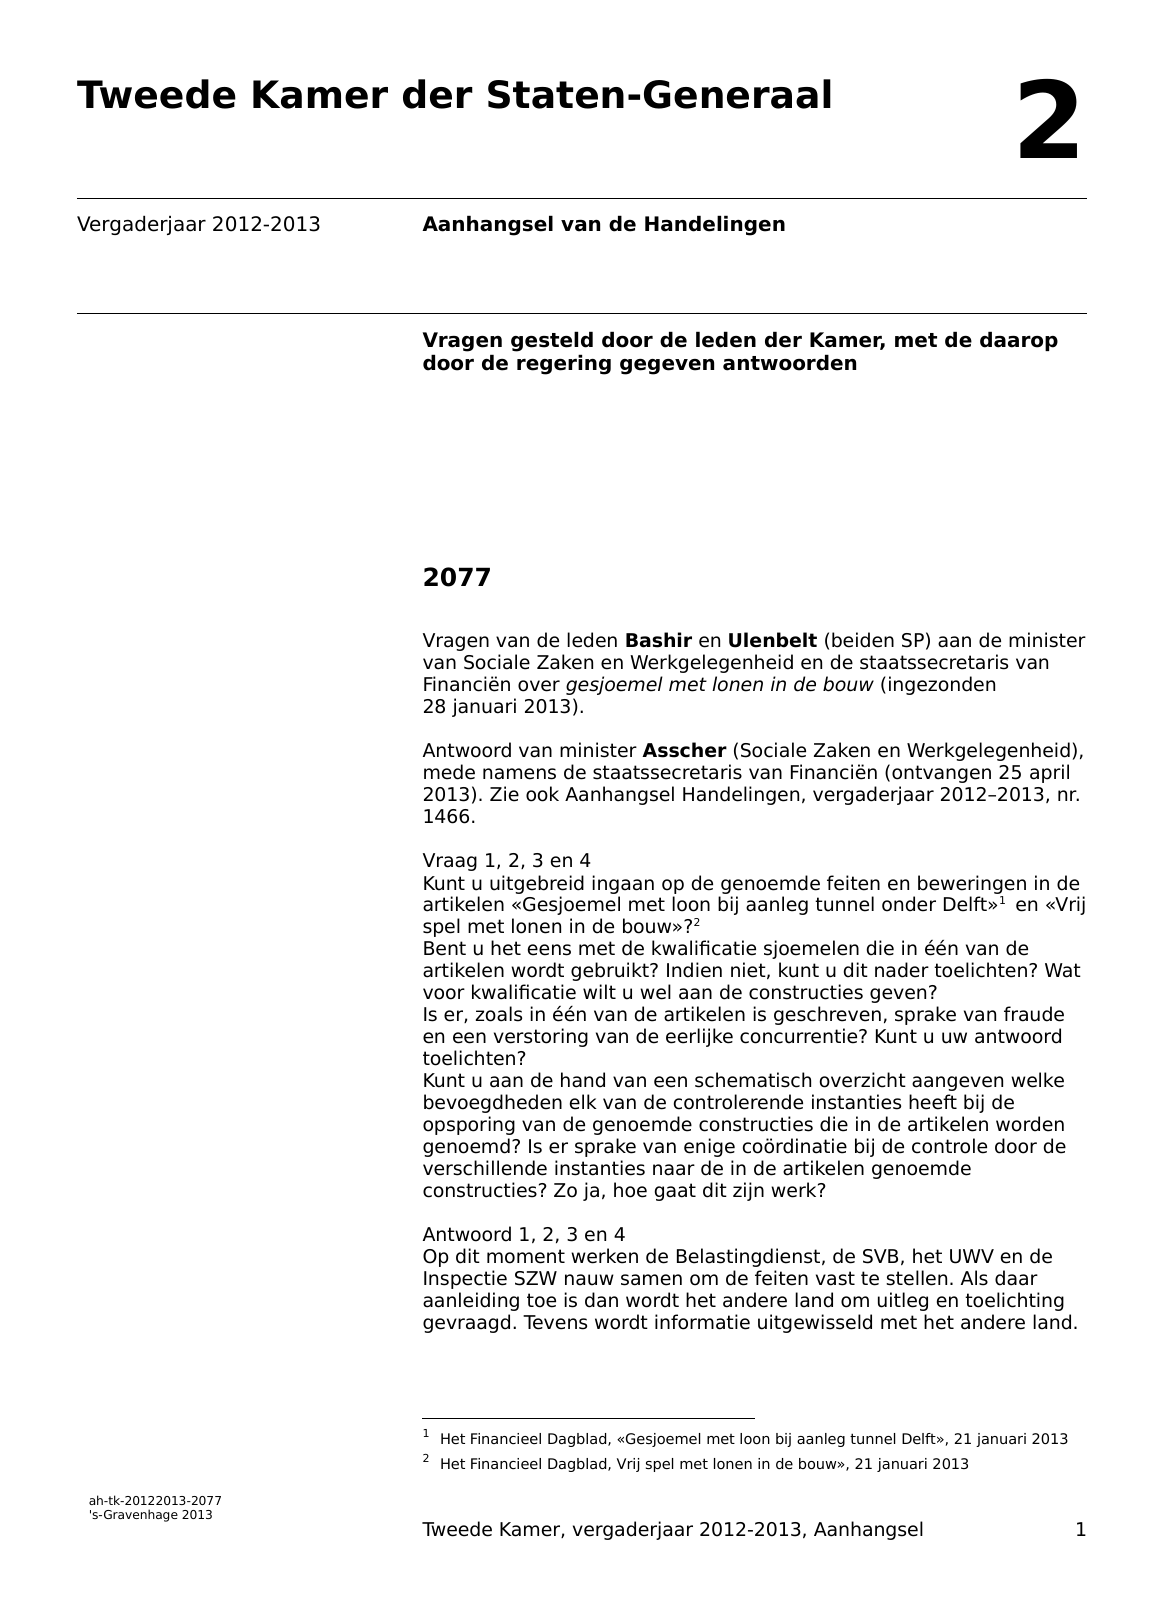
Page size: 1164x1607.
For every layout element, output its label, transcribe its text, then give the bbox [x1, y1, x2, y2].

table_cell [77, 314, 422, 375]
table_header 2 [886, 59, 1087, 198]
table_cell Aanhangsel van de Handelingen [422, 199, 1087, 313]
text Kunt u aan de hand van een schematisch overzicht aangeven welke bevoegdheden elk van de controlerende instanties heeft bij de opsporing van de genoemde constructies die in de artikelen worden genoemd? Is er sprake van enige coördinatie bij de controle door de verschillende instanties naar de in de artikelen genoemde constructies? Zo ja, hoe gaat dit zijn werk? [422, 1070, 1087, 1202]
text Antwoord 1, 2, 3 en 4 [422, 1224, 1087, 1246]
text Het Financieel Dagblad, Vrij spel met lonen in de bouw», 21 januari 2013 [422, 1452, 1087, 1474]
table_cell Vergaderjaar 2012-2013 [77, 199, 422, 313]
table_cell Vragen gesteld door de leden der Kamer, met de daarop door de regering gegeven antwoorden [422, 314, 1087, 375]
text Vragen van de leden Bashir en Ulenbelt (beiden SP) aan de minister van Sociale Zaken en Werkgelegenheid en de staatssecretaris van Financiën over gesjoemel met lonen in de bouw (ingezonden 28 januari 2013). [422, 630, 1087, 718]
text 's-Gravenhage 2013 [88, 1508, 323, 1522]
text Antwoord van minister Asscher (Sociale Zaken en Werkgelegenheid), mede namens de staatssecretaris van Financiën (ontvangen 25 april 2013). Zie ook Aanhangsel Handelingen, vergaderjaar 2012–2013, nr. 1466. [422, 740, 1087, 828]
text ah-tk-20122013-2077 [88, 1494, 323, 1508]
table_header Tweede Kamer der Staten-Generaal [77, 59, 886, 198]
text Kunt u uitgebreid ingaan op de genoemde feiten en beweringen in de artikelen «Gesjoemel met loon bij aanleg tunnel onder Delft» en «Vrij spel met lonen in de bouw»? [422, 872, 1087, 938]
text Het Financieel Dagblad, «Gesjoemel met loon bij aanleg tunnel Delft», 21 januari 2013 [422, 1427, 1087, 1449]
text Op dit moment werken de Belastingdienst, de SVB, het UWV en de Inspectie SZW nauw samen om de feiten vast te stellen. Als daar aanleiding toe is dan wordt het andere land om uitleg en toelichting gevraagd. Tevens wordt informatie uitgewisseld met het andere land. [422, 1246, 1087, 1334]
text Vraag 1, 2, 3 en 4 [422, 850, 1087, 872]
text Bent u het eens met de kwalificatie sjoemelen die in één van de artikelen wordt gebruikt? Indien niet, kunt u dit nader toelichten? Wat voor kwalificatie wilt u wel aan de constructies geven? [422, 938, 1087, 1004]
text Is er, zoals in één van de artikelen is geschreven, sprake van fraude en een verstoring van de eerlijke concurrentie? Kunt u uw antwoord toelichten? [422, 1004, 1087, 1070]
text 2077 [422, 563, 1087, 592]
